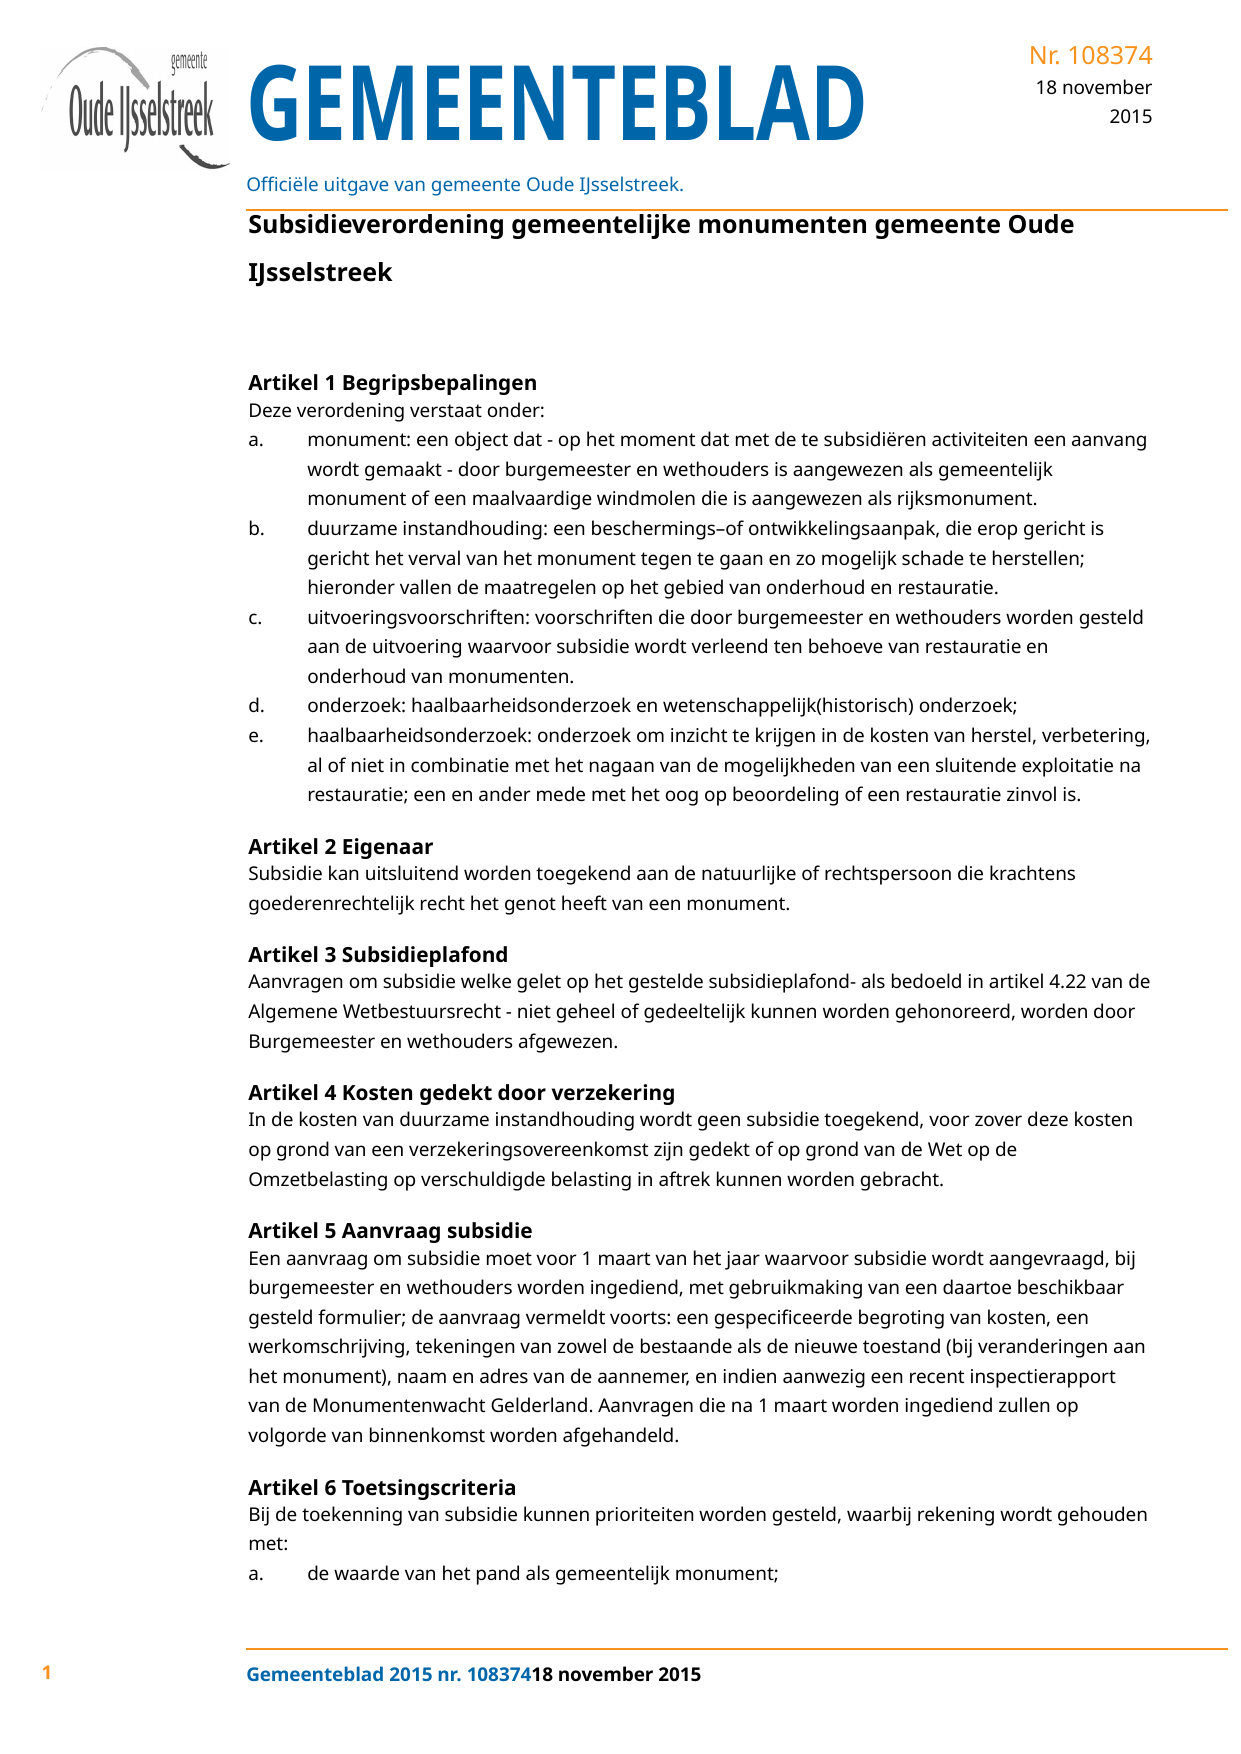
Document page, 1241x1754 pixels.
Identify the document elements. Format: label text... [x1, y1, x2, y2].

text Artikel 2 Eigenaar [248, 832, 1152, 860]
text Een aanvraag om subsidie moet voor 1 maart van het jaar waarvoor subsidie wordt aangevraagd, bij burgemeester en wethouders worden ingediend, met gebruikmaking van een daartoe beschikbaar gesteld formulier; de aanvraag vermeldt voorts: een gespecificeerde begroting van kosten, een werkomschrijving, tekeningen van zowel de bestaande als de nieuwe toestand (bij veranderingen aan het monument), naam en adres van de aannemer, en indien aanwezig een recent inspectierapport van de Monumentenwacht Gelderland. Aanvragen die na 1 maart worden ingediend zullen op volgorde van binnenkomst worden afgehandeld. [248, 1245, 1152, 1448]
text Artikel 1 Begripsbepalingen [248, 368, 1152, 397]
text Subsidieverordening gemeentelijke monumenten gemeente Oude IJsselstreek [248, 211, 1152, 288]
text Artikel 3 Subsidieplafond [248, 940, 1152, 969]
list haalbaarheidsonderzoek: onderzoek om inzicht te krijgen in de kosten van herstel, verbetering, al of niet in combinatie met het nagaan van de mogelijkheden van een sluitende exploitatie na restauratie; een en ander mede met het oog op beoordeling of een restauratie zinvol is. [248, 722, 1152, 807]
text Aanvragen om subsidie welke gelet op het gestelde subsidieplafond- als bedoeld in artikel 4.22 van de Algemene Wetbestuursrecht - niet geheel of gedeeltelijk kunnen worden gehonoreerd, worden door Burgemeester en wethouders afgewezen. [248, 969, 1152, 1053]
text Artikel 5 Aanvraag subsidie [248, 1216, 1152, 1245]
text Deze verordening verstaat onder: [248, 397, 1152, 422]
list monument: een object dat - op het moment dat met de te subsidiëren activiteiten een aanvang wordt gemaakt - door burgemeester en wethouders is aangewezen als gemeentelijk monument of een maalvaardige windmolen die is aangewezen als rijksmonument. [248, 426, 1152, 511]
text In de kosten van duurzame instandhouding wordt geen subsidie toegekend, voor zover deze kosten op grond van een verzekeringsovereenkomst zijn gedekt of op grond van de Wet op de Omzetbelasting op verschuldigde belasting in aftrek kunnen worden gebracht. [248, 1107, 1152, 1192]
text Subsidie kan uitsluitend worden toegekend aan de natuurlijke of rechtspersoon die krachtens goederenrechtelijk recht het genot heeft van een monument. [248, 860, 1152, 916]
picture [41, 47, 231, 172]
text Artikel 4 Kosten gedekt door verzekering [248, 1078, 1152, 1107]
text Artikel 6 Toetsingscriteria [248, 1473, 1152, 1501]
text Bij de toekenning van subsidie kunnen prioriteiten worden gesteld, waarbij rekening wordt gehouden met: [248, 1501, 1152, 1556]
list onderzoek: haalbaarheidsonderzoek en wetenschappelijk(historisch) onderzoek; [248, 693, 1152, 718]
list uitvoeringsvoorschriften: voorschriften die door burgemeester en wethouders worden gesteld aan de uitvoering waarvoor subsidie wordt verleend ten behoeve van restauratie en onderhoud van monumenten. [248, 604, 1152, 689]
list duurzame instandhouding: een beschermings–of ontwikkelingsaanpak, die erop gericht is gericht het verval van het monument tegen te gaan en zo mogelijk schade te herstellen; hieronder vallen de maatregelen op het gebied van onderhoud en restauratie. [248, 515, 1152, 600]
list de waarde van het pand als gemeentelijk monument; [248, 1560, 1152, 1586]
